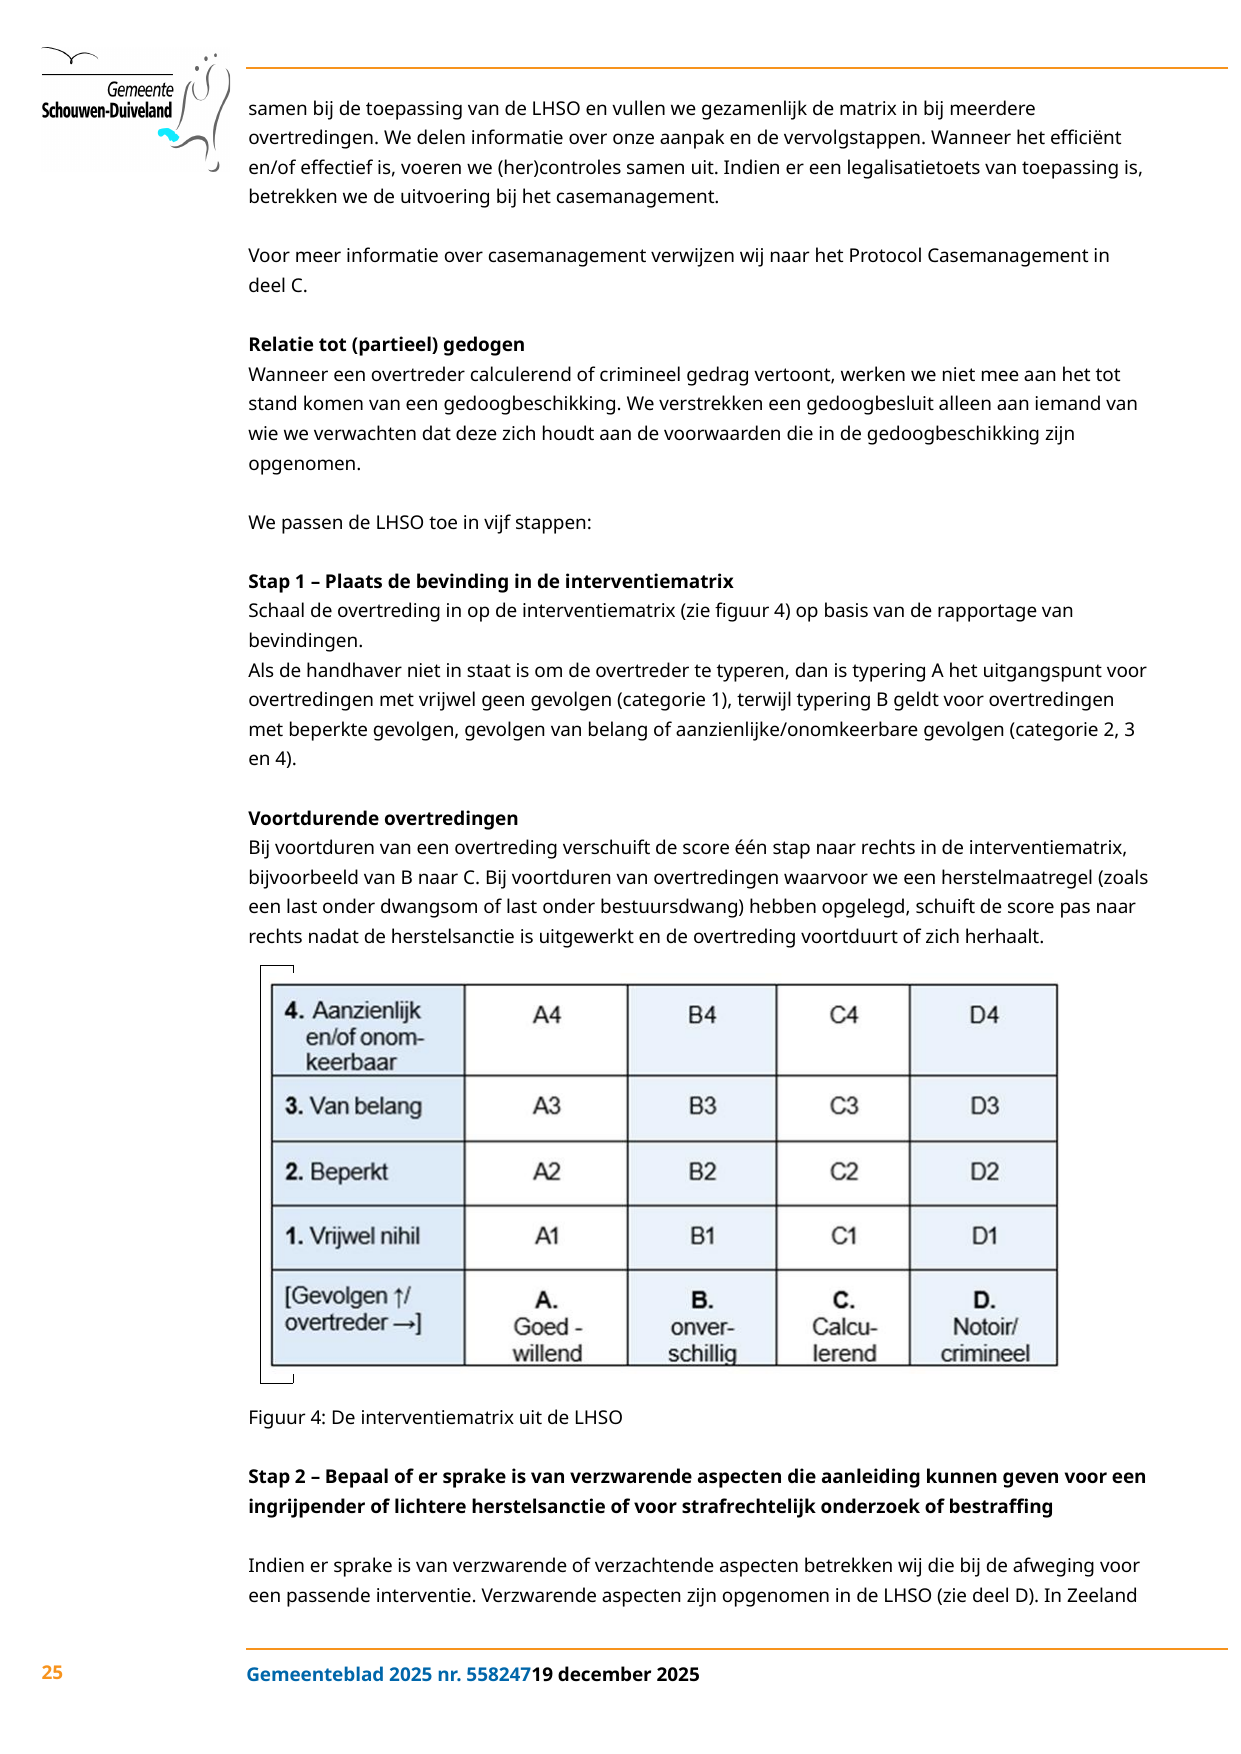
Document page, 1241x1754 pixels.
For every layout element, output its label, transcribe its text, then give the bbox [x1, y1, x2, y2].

text Stap 2 – Bepaal of er sprake is van verzwarende aspecten die aanleiding kunnen geven voor een ingrijpender of lichtere herstelsanctie of voor strafrechtelijk onderzoek of bestraffing [248, 1463, 1152, 1519]
text Bij voortduren van een overtreding verschuift de score één stap naar rechts in de interventiematrix, bijvoorbeeld van B naar C. Bij voortduren van overtredingen waarvoor we een herstelmaatregel (zoals een last onder dwangsom of last onder bestuursdwang) hebben opgelegd, schuift de score pas naar rechts nadat de herstelsanctie is uitgewerkt en de overtreding voortduurt of zich herhaalt. [248, 834, 1152, 949]
text Voor meer informatie over casemanagement verwijzen wij naar het Protocol Casemanagement in deel C. [248, 243, 1152, 298]
picture [268, 973, 1061, 1374]
text samen bij de toepassing van de LHSO en vullen we gezamenlijk de matrix in bij meerdere overtredingen. We delen informatie over onze aanpak en de vervolgstappen. Wanneer het efficiënt en/of effectief is, voeren we (her)controles samen uit. Indien er een legalisatietoets van toepassing is, betrekken we de uitvoering bij het casemanagement. [248, 95, 1152, 209]
text We passen de LHSO toe in vijf stappen: [248, 509, 1152, 535]
text Wanneer een overtreder calculerend of crimineel gedrag vertoont, werken we niet mee aan het tot stand komen van een gedoogbeschikking. We verstrekken een gedoogbesluit alleen aan iemand van wie we verwachten dat deze zich houdt aan de voorwaarden die in de gedoogbeschikking zijn opgenomen. [248, 361, 1152, 476]
text Stap 1 – Plaats de bevinding in de interventiematrix [248, 568, 1152, 594]
text Als de handhaver niet in staat is om de overtreder te typeren, dan is typering A het uitgangspunt voor overtredingen met vrijwel geen gevolgen (categorie 1), terwijl typering B geldt voor overtredingen met beperkte gevolgen, gevolgen van belang of aanzienlijke/onomkeerbare gevolgen (categorie 2, 3 en 4). [248, 657, 1152, 771]
text Figuur 4: De interventiematrix uit de LHSO [248, 1404, 1152, 1430]
text Schaal de overtreding in op de interventiematrix (zie figuur 4) op basis van de rapportage van bevindingen. [248, 598, 1152, 653]
picture [41, 47, 231, 172]
text Indien er sprake is van verzwarende of verzachtende aspecten betrekken wij die bij de afweging voor een passende interventie. Verzwarende aspecten zijn opgenomen in de LHSO (zie deel D). In Zeeland [248, 1552, 1152, 1607]
text Voortdurende overtredingen [248, 805, 1152, 831]
text Relatie tot (partieel) gedogen [248, 331, 1152, 357]
